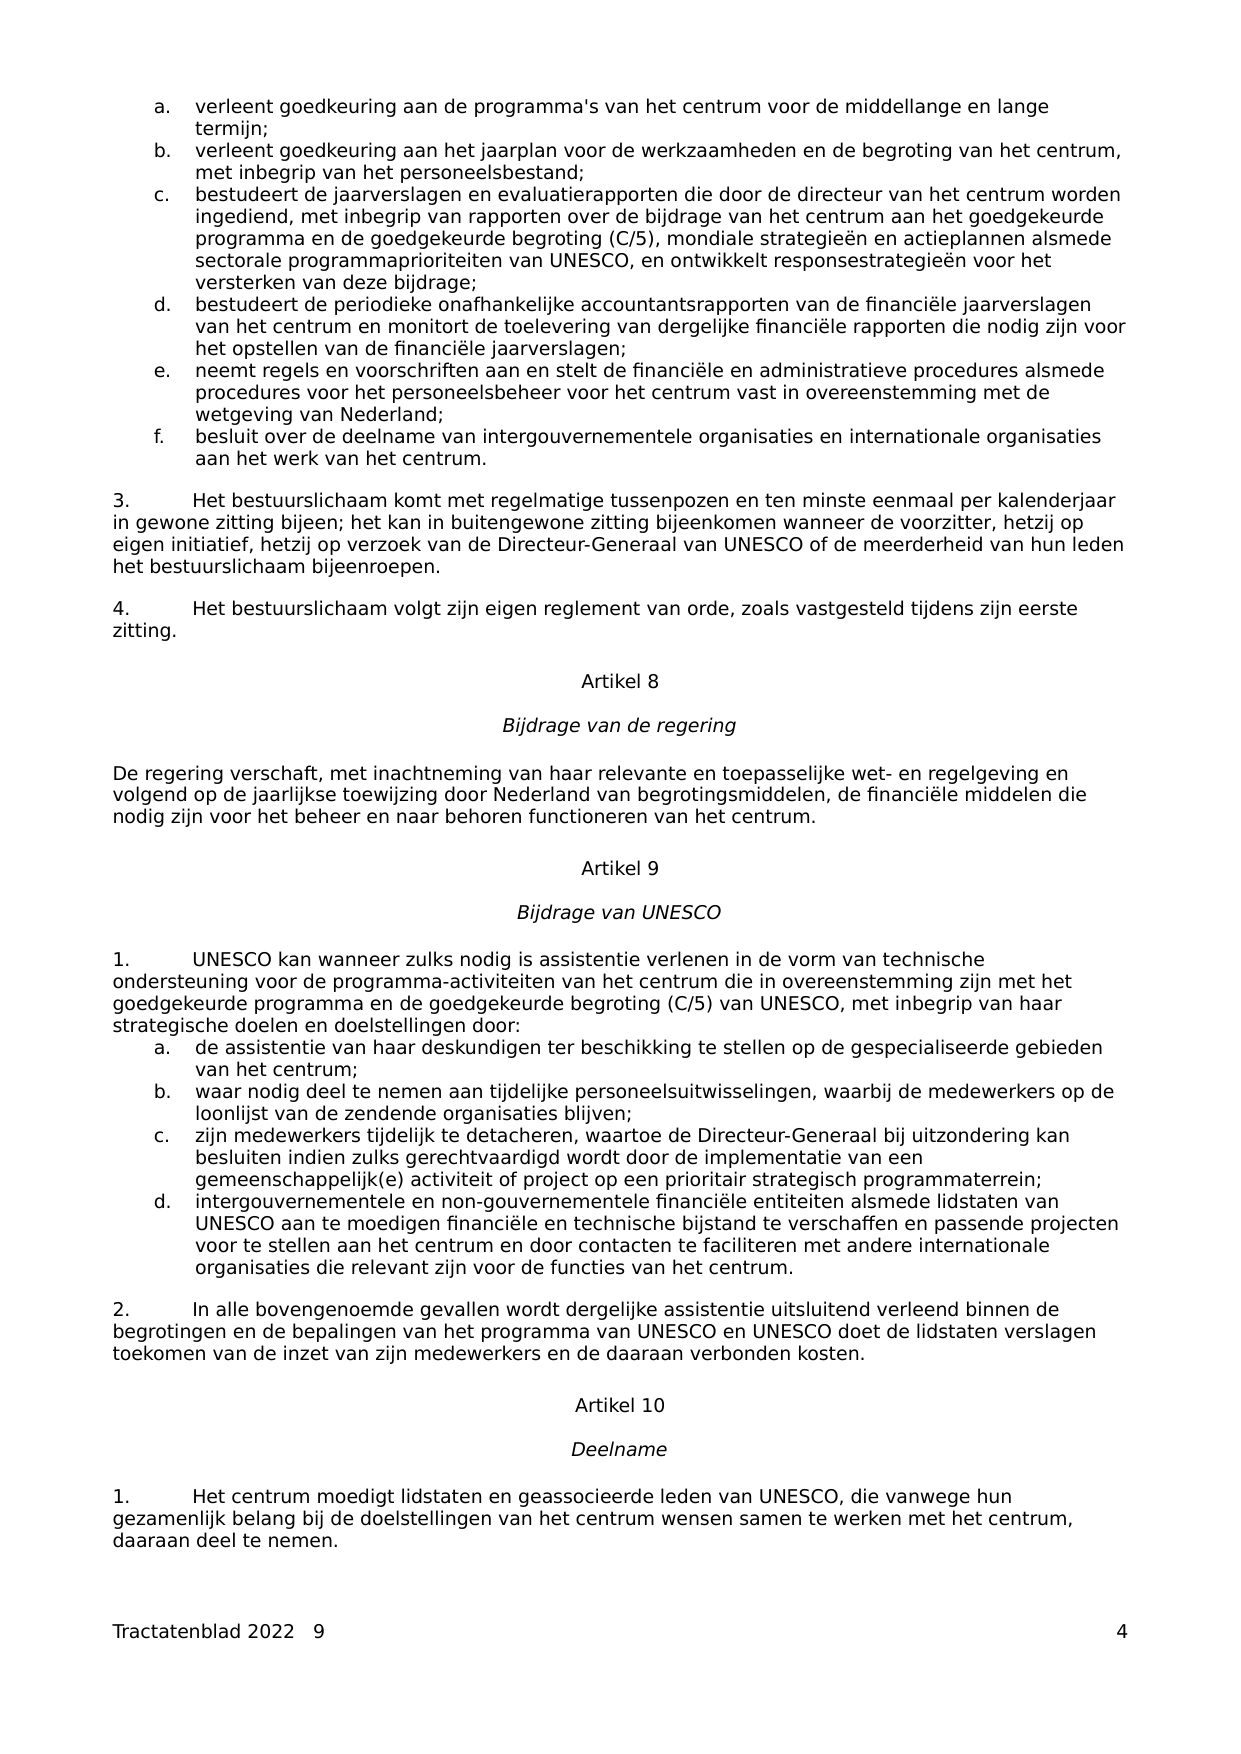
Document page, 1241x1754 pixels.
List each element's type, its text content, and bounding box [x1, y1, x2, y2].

text f. besluit over de deelname van intergouvernementele organisaties en internationale organisaties aan het werk van het centrum. [153, 426, 1128, 469]
text d. bestudeert de periodieke onafhankelijke accountantsrapporten van de financiële jaarverslagen van het centrum en monitort de toelevering van dergelijke financiële rapporten die nodig zijn voor het opstellen van de financiële jaarverslagen; [153, 294, 1128, 360]
text 3. Het bestuurslichaam komt met regelmatige tussenpozen en ten minste eenmaal per kalenderjaar in gewone zitting bijeen; het kan in buitengewone zitting bijeenkomen wanneer de voorzitter, hetzij op eigen initiatief, hetzij op verzoek van de Directeur-Generaal van UNESCO of de meerderheid van hun leden het bestuurslichaam bijeenroepen. [112, 489, 1128, 577]
text c. bestudeert de jaarverslagen en evaluatierapporten die door de directeur van het centrum worden ingediend, met inbegrip van rapporten over de bijdrage van het centrum aan het goedgekeurde programma en de goedgekeurde begroting (C/5), mondiale strategieën en actieplannen alsmede sectorale programmaprioriteiten van UNESCO, en ontwikkelt responsestrategieën voor het versterken van deze bijdrage; [153, 184, 1128, 294]
text e. neemt regels en voorschriften aan en stelt de financiële en administratieve procedures alsmede procedures voor het personeelsbeheer voor het centrum vast in overeenstemming met de wetgeving van Nederland; [153, 360, 1128, 426]
text 2. In alle bovengenoemde gevallen wordt dergelijke assistentie uitsluitend verleend binnen de begrotingen en de bepalingen van het programma van UNESCO en UNESCO doet de lidstaten verslagen toekomen van de inzet van zijn medewerkers en de daaraan verbonden kosten. [112, 1299, 1128, 1365]
text c. zijn medewerkers tijdelijk te detacheren, waartoe de Directeur-Generaal bij uitzondering kan besluiten indien zulks gerechtvaardigd wordt door de implementatie van een gemeenschappelijk(e) activiteit of project op een prioritair strategisch programmaterrein; [153, 1125, 1128, 1191]
text 1. Het centrum moedigt lidstaten en geassocieerde leden van UNESCO, die vanwege hun gezamenlijk belang bij de doelstellingen van het centrum wensen samen te werken met het centrum, daaraan deel te nemen. [112, 1486, 1128, 1552]
text a. de assistentie van haar deskundigen ter beschikking te stellen op de gespecialiseerde gebieden van het centrum; [153, 1037, 1128, 1081]
text b. verleent goedkeuring aan het jaarplan voor de werkzaamheden en de begroting van het centrum, met inbegrip van het personeelsbestand; [153, 140, 1128, 184]
text b. waar nodig deel te nemen aan tijdelijke personeelsuitwisselingen, waarbij de medewerkers op de loonlijst van de zendende organisaties blijven; [153, 1081, 1128, 1125]
text De regering verschaft, met inachtneming van haar relevante en toepasselijke wet- en regelgeving en volgend op de jaarlijkse toewijzing door Nederland van begrotingsmiddelen, de financiële middelen die nodig zijn voor het beheer en naar behoren functioneren van het centrum. [112, 762, 1128, 828]
subtitle Artikel 10 Deelname [112, 1395, 1128, 1461]
text 4. Het bestuurslichaam volgt zijn eigen reglement van orde, zoals vastgesteld tijdens zijn eerste zitting. [112, 597, 1128, 641]
text d. intergouvernementele en non-gouvernementele financiële entiteiten alsmede lidstaten van UNESCO aan te moedigen financiële en technische bijstand te verschaffen en passende projecten voor te stellen aan het centrum en door contacten te faciliteren met andere internationale organisaties die relevant zijn voor de functies van het centrum. [153, 1191, 1128, 1279]
text 1. UNESCO kan wanneer zulks nodig is assistentie verlenen in de vorm van technische ondersteuning voor de programma-activiteiten van het centrum die in overeenstemming zijn met het goedgekeurde programma en de goedgekeurde begroting (C/5) van UNESCO, met inbegrip van haar strategische doelen en doelstellingen door: [112, 949, 1128, 1037]
subtitle Artikel 8 Bijdrage van de regering [112, 671, 1128, 737]
subtitle Artikel 9 Bijdrage van UNESCO [112, 858, 1128, 924]
text a. verleent goedkeuring aan de programma's van het centrum voor de middellange en lange termijn; [153, 96, 1128, 140]
